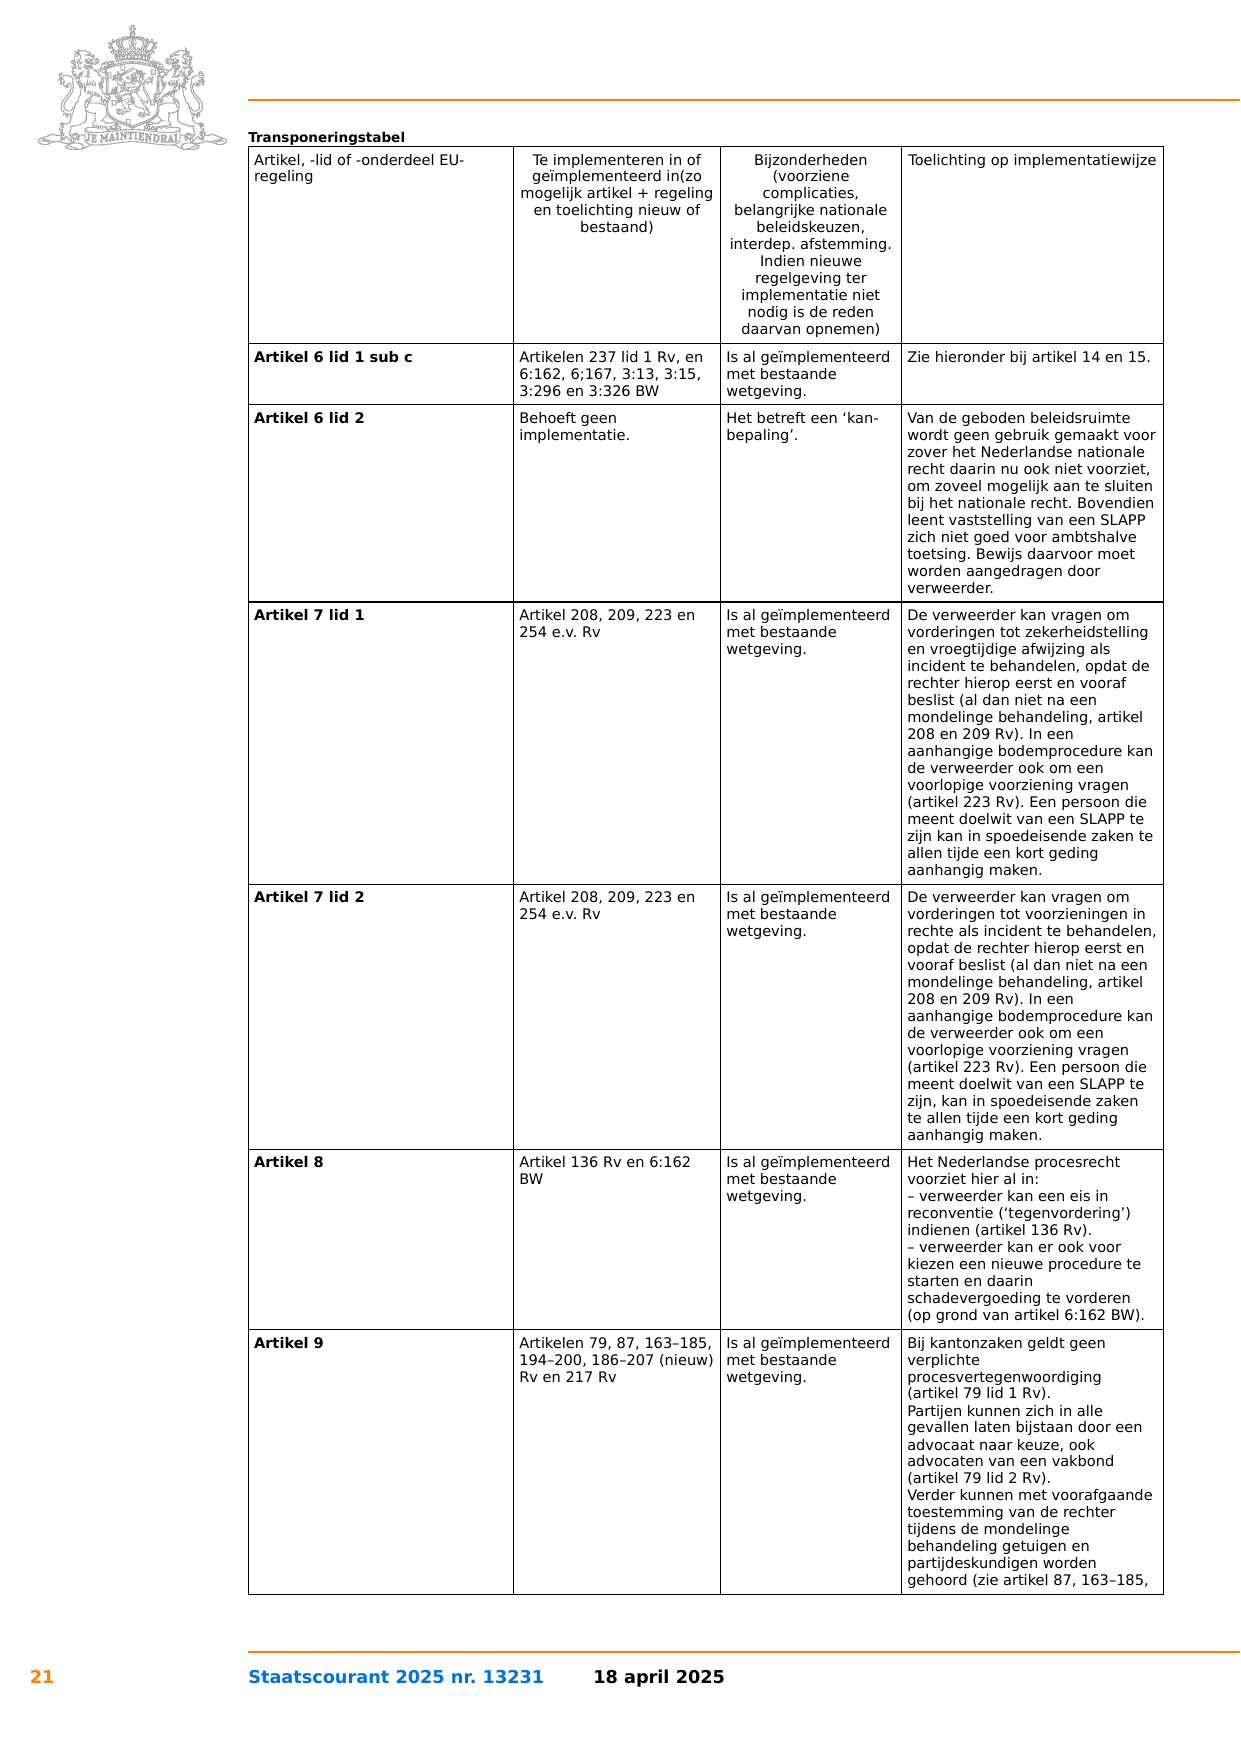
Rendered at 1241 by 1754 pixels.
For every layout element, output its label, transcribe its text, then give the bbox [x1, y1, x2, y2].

table_cell Artikel 208, 209, 223 en 254 e.v. Rv [514, 603, 720, 883]
table_cell Artikel 7 lid 2 [249, 885, 513, 1148]
table_cell Is al geïmplementeerd met bestaande wetgeving. [721, 344, 901, 404]
table_cell Artikel 7 lid 1 [249, 603, 513, 883]
table_cell Artikelen 237 lid 1 Rv, en 6:162, 6;167, 3:13, 3:15, 3:296 en 3:326 BW [514, 344, 720, 404]
table_header Transponeringstabel [248, 130, 1163, 146]
table_cell Artikel, -lid of -onderdeel EU-regeling [249, 147, 513, 343]
table_cell Te implementeren in of geïmplementeerd in(zo mogelijk artikel + regeling en toelichting nieuw of bestaand) [514, 147, 720, 343]
table_cell Artikelen 79, 87, 163–185, 194–200, 186–207 (nieuw) Rv en 217 Rv [514, 1330, 720, 1594]
table_cell De verweerder kan vragen om vorderingen tot voorzieningen in rechte als incident te behandelen, opdat de rechter hierop eerst en vooraf beslist (al dan niet na een mondelinge behandeling, artikel 208 en 209 Rv). In een aanhangige bodemprocedure kan de verweerder ook om een voorlopige voorziening vragen (artikel 223 Rv). Een persoon die meent doelwit van een SLAPP te zijn, kan in spoedeisende zaken te allen tijde een kort geding aanhangig maken. [902, 885, 1163, 1148]
table_cell Is al geïmplementeerd met bestaande wetgeving. [721, 885, 901, 1148]
picture [38, 25, 227, 150]
table_cell Het Nederlandse procesrecht voorziet hier al in: – verweerder kan een eis in reconventie (‘tegenvordering’) indienen (artikel 136 Rv). – verweerder kan er ook voor kiezen een nieuwe procedure te starten en daarin schadevergoeding te vorderen (op grond van artikel 6:162 BW). [902, 1150, 1163, 1329]
table_cell De verweerder kan vragen om vorderingen tot zekerheidstelling en vroegtijdige afwijzing als incident te behandelen, opdat de rechter hierop eerst en vooraf beslist (al dan niet na een mondelinge behandeling, artikel 208 en 209 Rv). In een aanhangige bodemprocedure kan de verweerder ook om een voorlopige voorziening vragen (artikel 223 Rv). Een persoon die meent doelwit van een SLAPP te zijn kan in spoedeisende zaken te allen tijde een kort geding aanhangig maken. [902, 603, 1163, 883]
table_cell Behoeft geen implementatie. [514, 405, 720, 601]
table_cell Is al geïmplementeerd met bestaande wetgeving. [721, 1330, 901, 1594]
table_cell Artikel 8 [249, 1150, 513, 1329]
table_cell Zie hieronder bij artikel 14 en 15. [902, 344, 1163, 404]
table_cell Artikel 6 lid 1 sub c [249, 344, 513, 404]
table_cell Is al geïmplementeerd met bestaande wetgeving. [721, 1150, 901, 1329]
table_cell Het betreft een ‘kan-bepaling’. [721, 405, 901, 601]
table_cell Artikel 208, 209, 223 en 254 e.v. Rv [514, 885, 720, 1148]
table_cell Bijzonderheden (voorziene complicaties, belangrijke nationale beleidskeuzen, interdep. afstemming. Indien nieuwe regelgeving ter implementatie niet nodig is de reden daarvan opnemen) [721, 147, 901, 343]
table_cell Is al geïmplementeerd met bestaande wetgeving. [721, 603, 901, 883]
table_cell Bij kantonzaken geldt geen verplichte procesvertegenwoordiging (artikel 79 lid 1 Rv). Partijen kunnen zich in alle gevallen laten bijstaan door een advocaat naar keuze, ook advocaten van een vakbond (artikel 79 lid 2 Rv). Verder kunnen met voorafgaande toestemming van de rechter tijdens de mondelinge behandeling getuigen en partijdeskundigen worden gehoord (zie artikel 87, 163–185, [902, 1330, 1163, 1594]
table_cell Artikel 136 Rv en 6:162 BW [514, 1150, 720, 1329]
table_cell Van de geboden beleidsruimte wordt geen gebruik gemaakt voor zover het Nederlandse nationale recht daarin nu ook niet voorziet, om zoveel mogelijk aan te sluiten bij het nationale recht. Bovendien leent vaststelling van een SLAPP zich niet goed voor ambtshalve toetsing. Bewijs daarvoor moet worden aangedragen door verweerder. [902, 405, 1163, 601]
table_cell Artikel 6 lid 2 [249, 405, 513, 601]
table_cell Toelichting op implementatiewijze [902, 147, 1163, 343]
table_cell Artikel 9 [249, 1330, 513, 1594]
